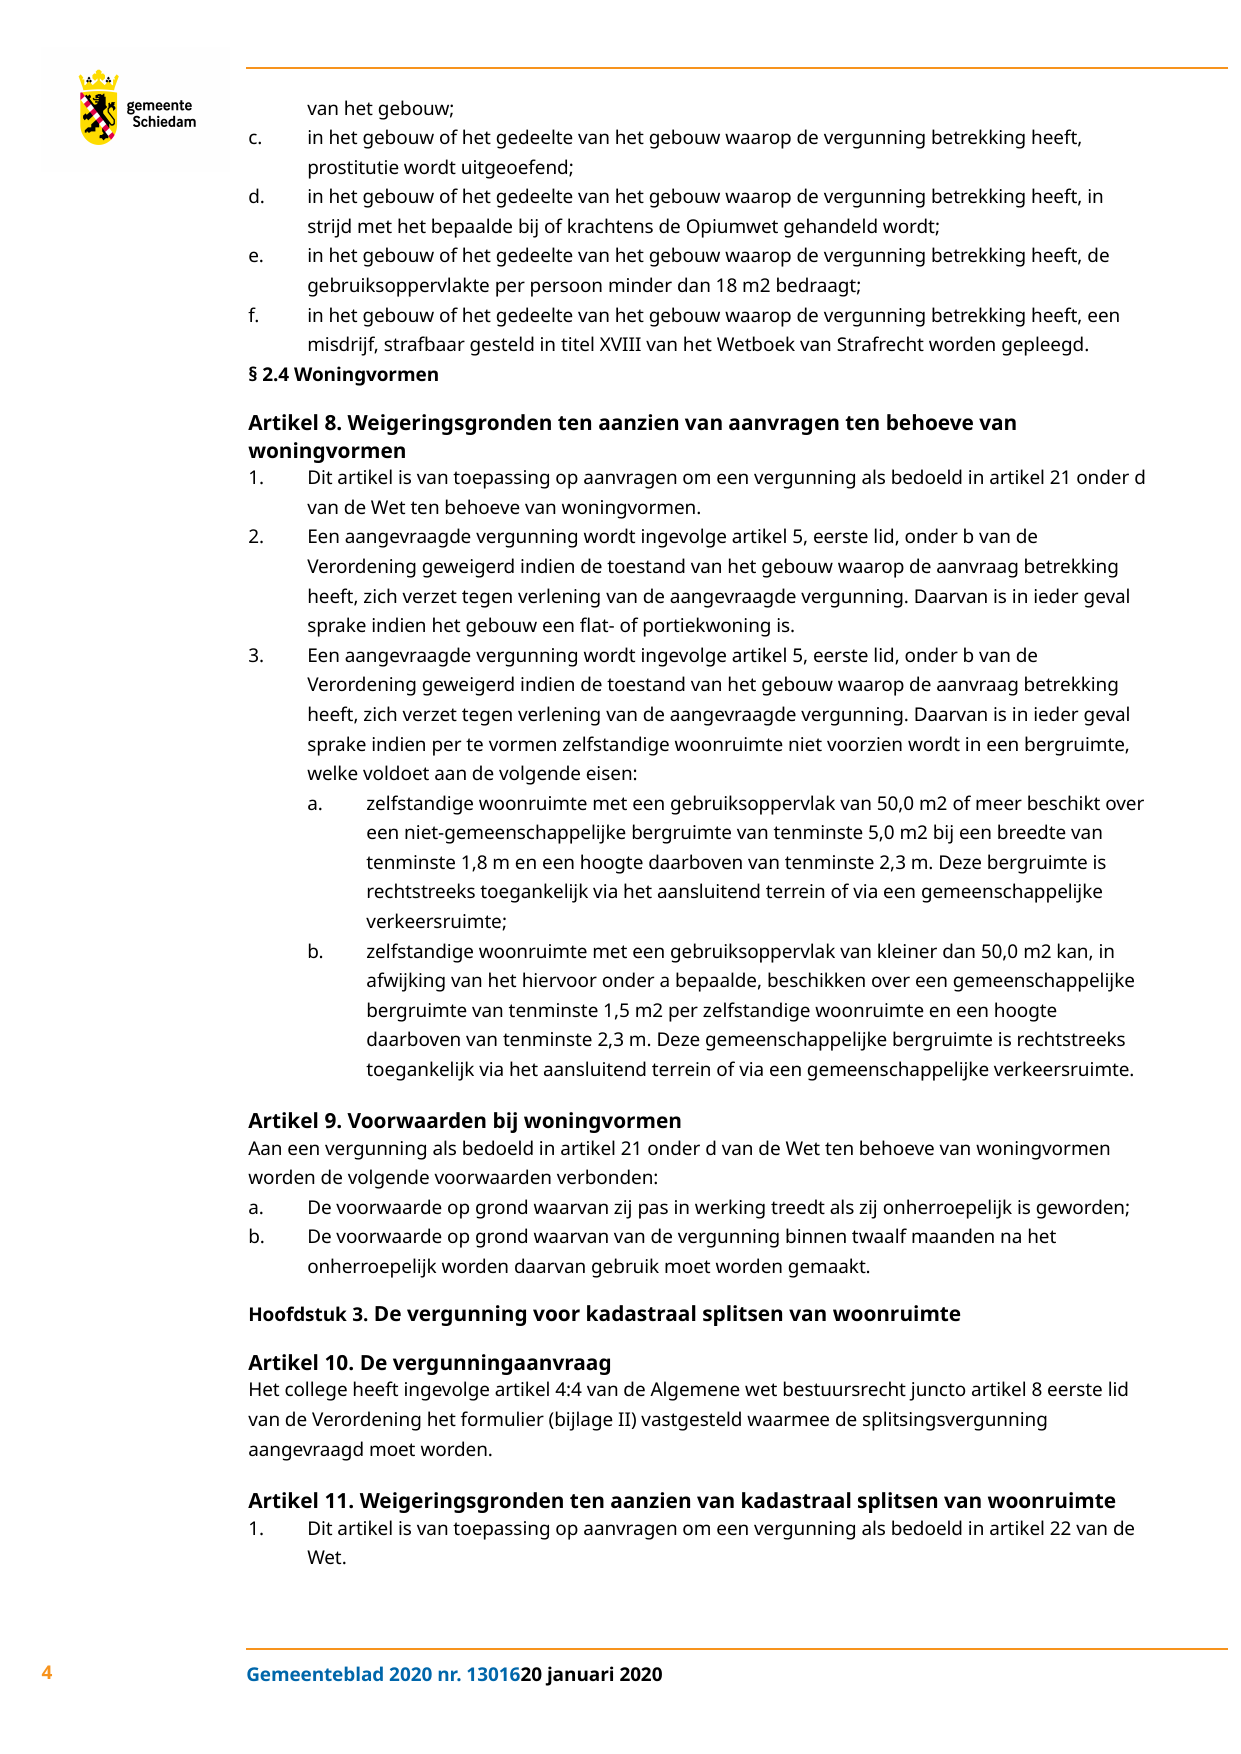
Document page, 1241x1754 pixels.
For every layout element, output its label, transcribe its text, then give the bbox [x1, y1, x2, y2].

text Artikel 10. De vergunningaanvraag [248, 1348, 1152, 1377]
list zelfstandige woonruimte met een gebruiksoppervlak van kleiner dan 50,0 m2 kan, in afwijking van het hiervoor onder a bepaalde, beschikken over een gemeenschappelijke bergruimte van tenminste 1,5 m2 per zelfstandige woonruimte en een hoogte daarboven van tenminste 2,3 m. Deze gemeenschappelijke bergruimte is rechtstreeks toegankelijk via het aansluitend terrein of via een gemeenschappelijke verkeersruimte. [307, 938, 1152, 1082]
list Dit artikel is van toepassing op aanvragen om een vergunning als bedoeld in artikel 22 van de Wet. [248, 1515, 1152, 1570]
list in het gebouw of het gedeelte van het gebouw waarop de vergunning betrekking heeft, een misdrijf, strafbaar gesteld in titel XVIII van het Wetboek van Strafrecht worden gepleegd. [248, 302, 1152, 357]
text Aan een vergunning als bedoeld in artikel 21 onder d van de Wet ten behoeve van woningvormen worden de volgende voorwaarden verbonden: [248, 1135, 1152, 1190]
text Artikel 11. Weigeringsgronden ten aanzien van kadastraal splitsen van woonruimte [248, 1486, 1152, 1515]
list van het gebouw; [248, 95, 1152, 121]
list Een aangevraagde vergunning wordt ingevolge artikel 5, eerste lid, onder b van de Verordening geweigerd indien de toestand van het gebouw waarop de aanvraag betrekking heeft, zich verzet tegen verlening van de aangevraagde vergunning. Daarvan is in ieder geval sprake indien per te vormen zelfstandige woonruimte niet voorzien wordt in een bergruimte, welke voldoet aan de volgende eisen: [248, 642, 1152, 786]
list in het gebouw of het gedeelte van het gebouw waarop de vergunning betrekking heeft, in strijd met het bepaalde bij of krachtens de Opiumwet gehandeld wordt; [248, 183, 1152, 239]
list in het gebouw of het gedeelte van het gebouw waarop de vergunning betrekking heeft, prostitutie wordt uitgeoefend; [248, 124, 1152, 180]
list Een aangevraagde vergunning wordt ingevolge artikel 5, eerste lid, onder b van de Verordening geweigerd indien de toestand van het gebouw waarop de aanvraag betrekking heeft, zich verzet tegen verlening van de aangevraagde vergunning. Daarvan is in ieder geval sprake indien het gebouw een flat- of portiekwoning is. [248, 524, 1152, 638]
list De voorwaarde op grond waarvan zij pas in werking treedt als zij onherroepelijk is geworden; [248, 1194, 1152, 1220]
text § 2.4 Woningvormen [248, 361, 1152, 387]
picture [41, 47, 231, 172]
list in het gebouw of het gedeelte van het gebouw waarop de vergunning betrekking heeft, de gebruiksoppervlakte per persoon minder dan 18 m2 bedraagt; [248, 243, 1152, 298]
text Artikel 8. Weigeringsgronden ten aanzien van aanvragen ten behoeve van woningvormen [248, 408, 1152, 464]
list De voorwaarde op grond waarvan van de vergunning binnen twaalf maanden na het onherroepelijk worden daarvan gebruik moet worden gemaakt. [248, 1224, 1152, 1279]
text Hoofdstuk 3. De vergunning voor kadastraal splitsen van woonruimte [248, 1299, 1152, 1327]
text Artikel 9. Voorwaarden bij woningvormen [248, 1107, 1152, 1135]
list Dit artikel is van toepassing op aanvragen om een vergunning als bedoeld in artikel 21 onder d van de Wet ten behoeve van woningvormen. [248, 464, 1152, 520]
text Het college heeft ingevolge artikel 4:4 van de Algemene wet bestuursrecht juncto artikel 8 eerste lid van de Verordening het formulier (bijlage II) vastgesteld waarmee de splitsingsvergunning aangevraagd moet worden. [248, 1377, 1152, 1462]
list zelfstandige woonruimte met een gebruiksoppervlak van 50,0 m2 of meer beschikt over een niet-gemeenschappelijke bergruimte van tenminste 5,0 m2 bij een breedte van tenminste 1,8 m en een hoogte daarboven van tenminste 2,3 m. Deze bergruimte is rechtstreeks toegankelijk via het aansluitend terrein of via een gemeenschappelijke verkeersruimte; [307, 790, 1152, 934]
